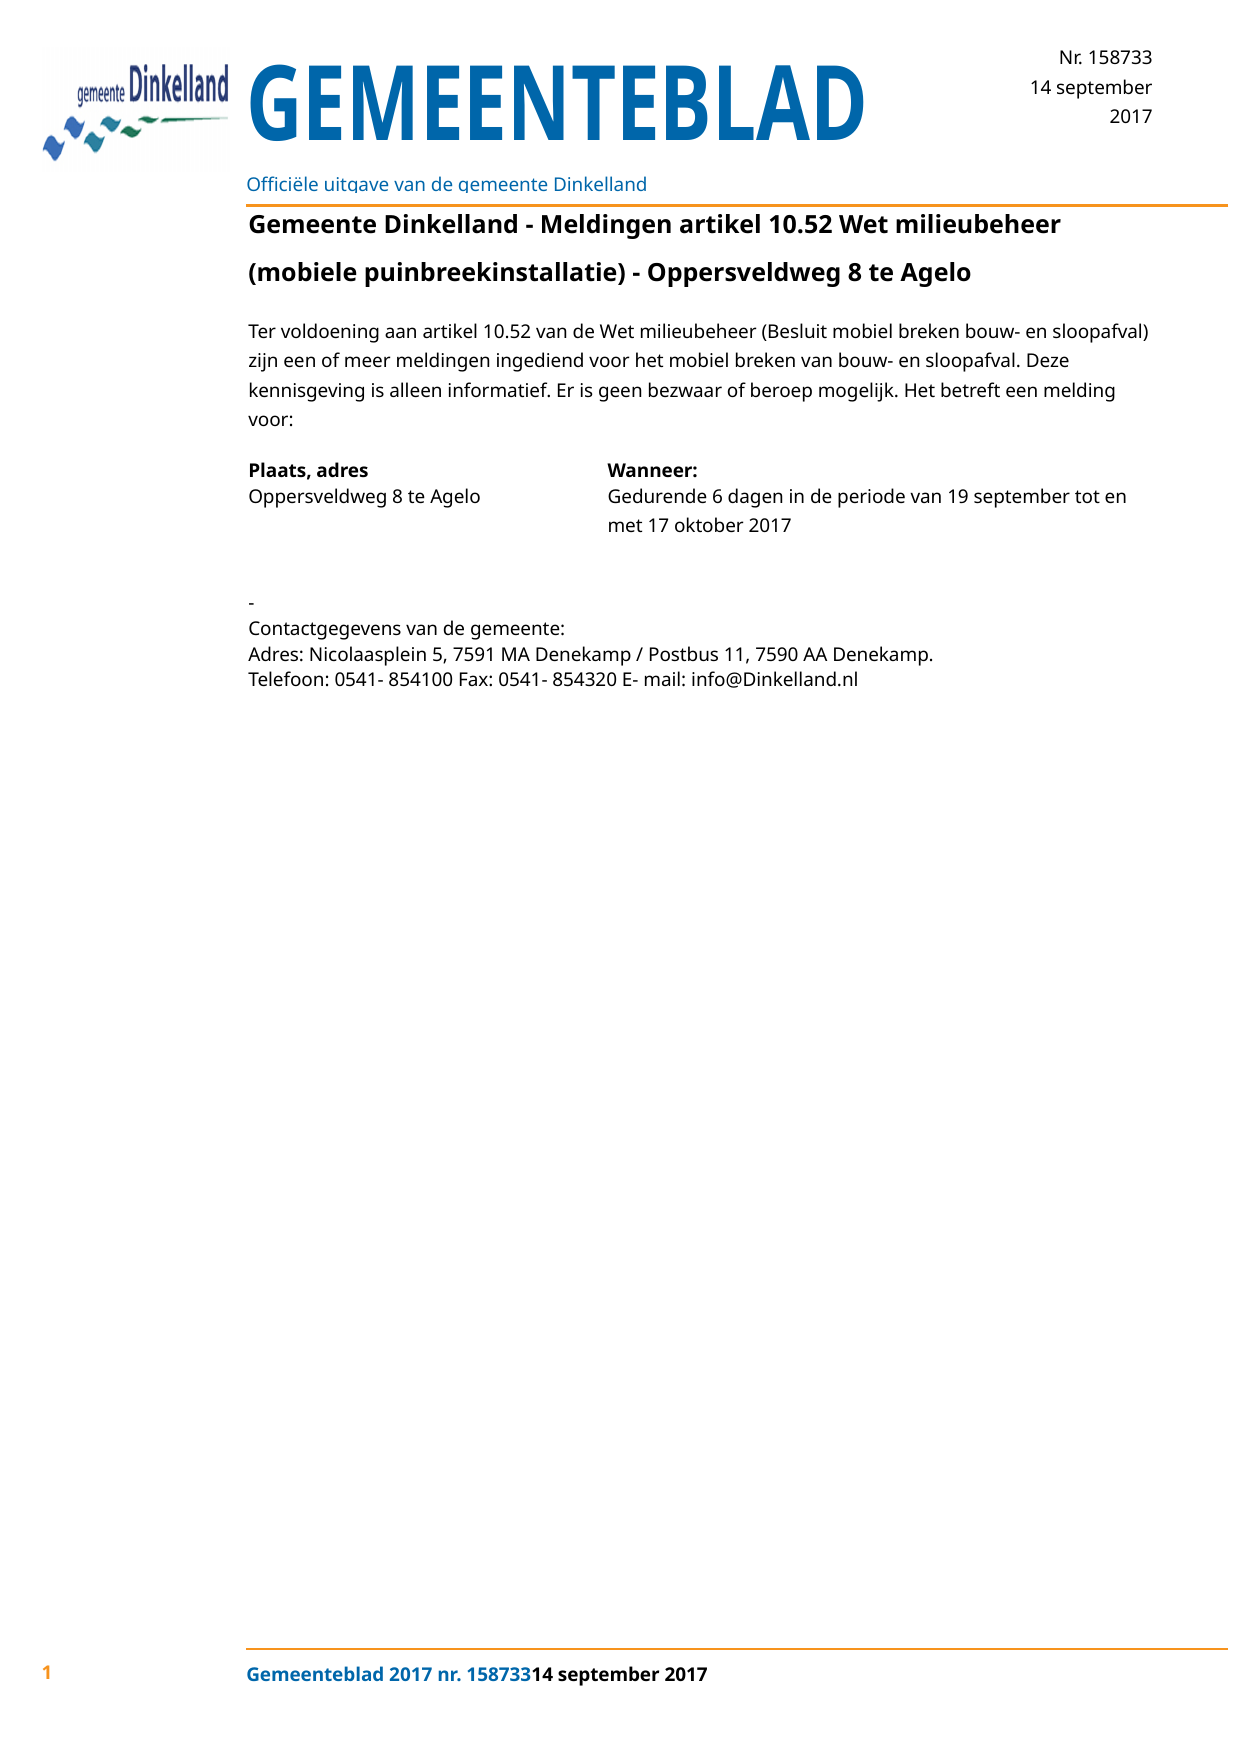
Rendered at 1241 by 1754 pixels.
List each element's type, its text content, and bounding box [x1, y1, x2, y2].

text Ter voldoening aan artikel 10.52 van de Wet milieubeheer (Besluit mobiel breken bouw- en sloopafval) zijn een of meer meldingen ingediend voor het mobiel breken van bouw- en sloopafval. Deze kennisgeving is alleen informatief. Er is geen bezwaar of beroep mogelijk. Het betreft een melding voor: [248, 318, 1152, 432]
text Telefoon: 0541- 854100 Fax: 0541- 854320 E- mail: info@Dinkelland.nl [248, 666, 1152, 692]
text Gemeente Dinkelland - Meldingen artikel 10.52 Wet milieubeheer (mobiele puinbreekinstallatie) - Oppersveldweg 8 te Agelo [248, 207, 1152, 288]
table_header Wanneer: [608, 457, 1152, 483]
table_header Plaats, adres [248, 457, 607, 483]
table_cell Gedurende 6 dagen in de periode van 19 september tot en met 17 oktober 2017 [608, 483, 1152, 538]
text - [248, 589, 1152, 615]
text Contactgegevens van de gemeente: [248, 615, 1152, 641]
table_cell Oppersveldweg 8 te Agelo [248, 483, 607, 538]
text Adres: Nicolaasplein 5, 7591 MA Denekamp / Postbus 11, 7590 AA Denekamp. [248, 641, 1152, 666]
picture [41, 47, 231, 172]
